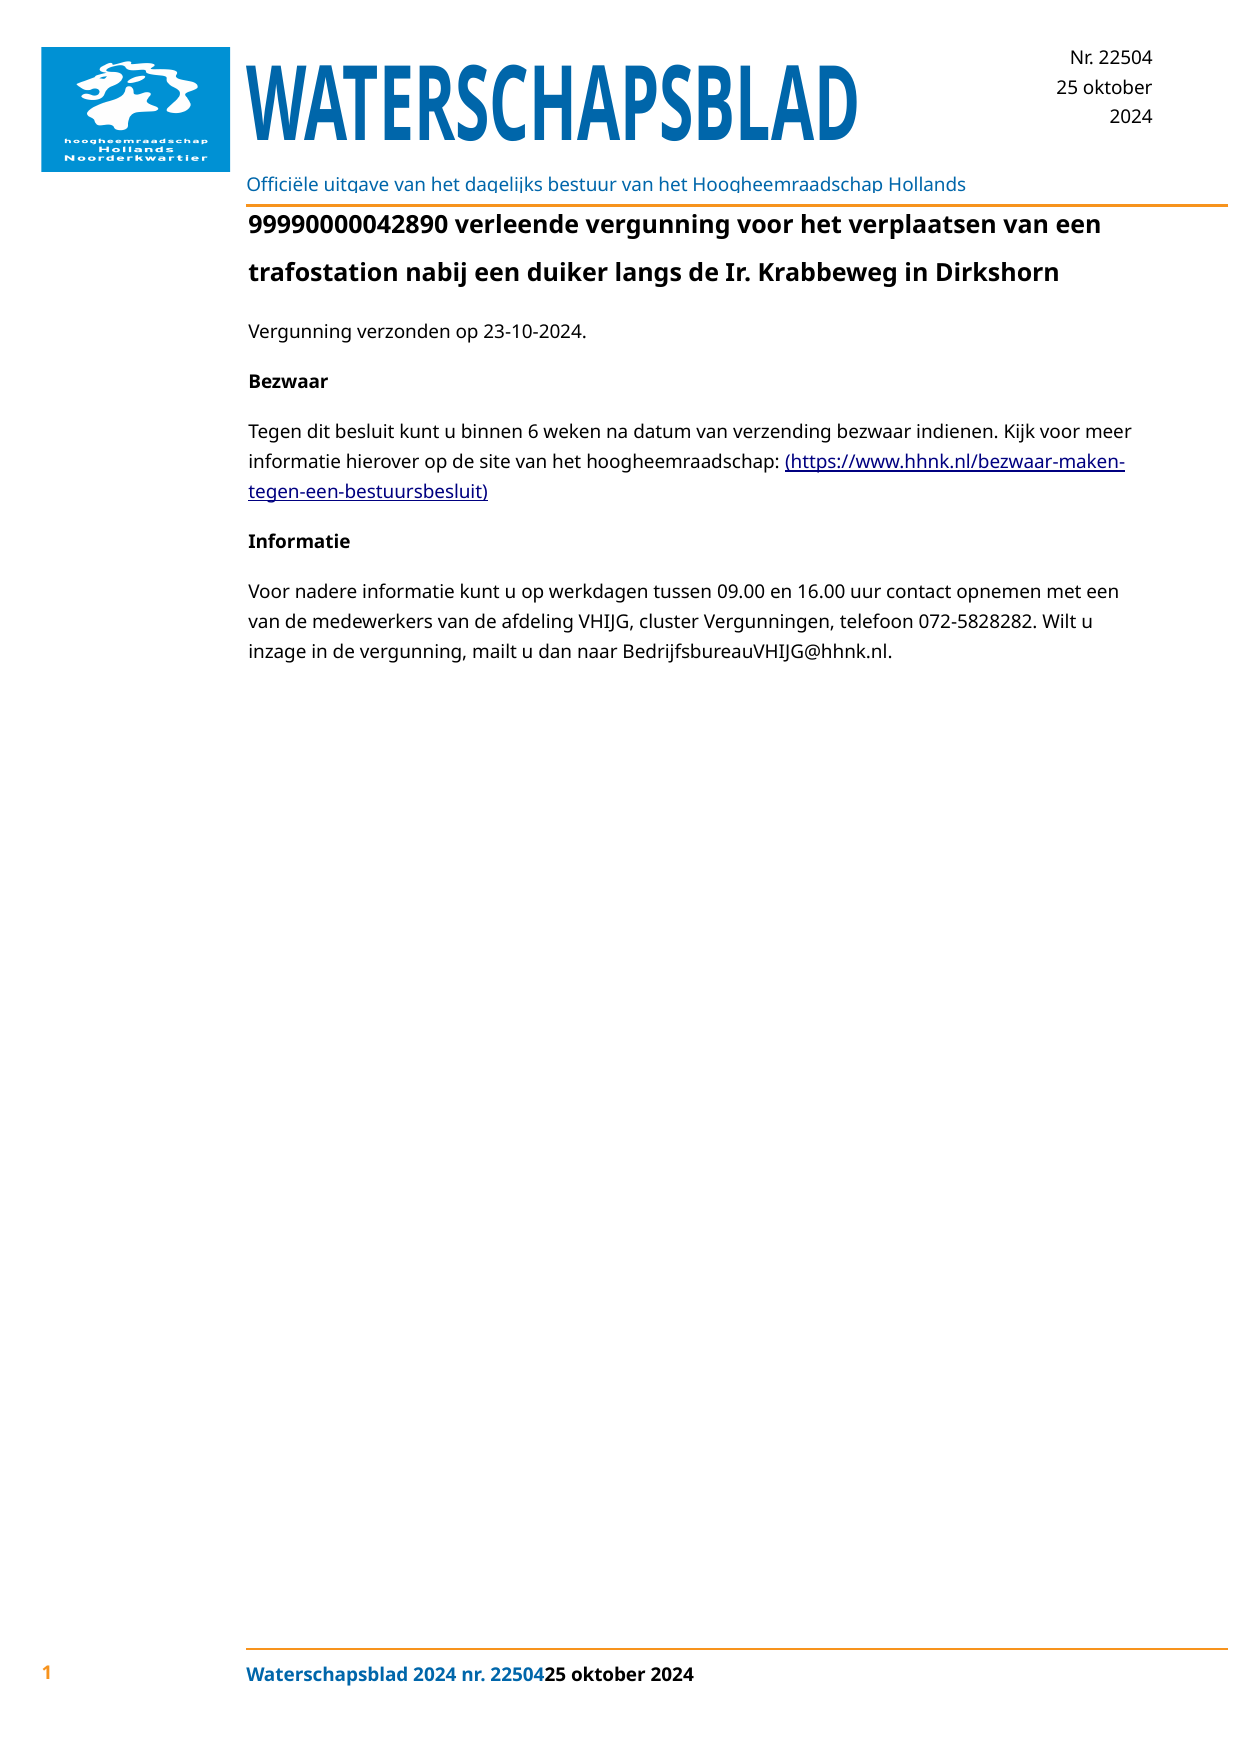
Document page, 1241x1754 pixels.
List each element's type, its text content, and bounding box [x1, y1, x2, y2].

text Informatie [248, 528, 1152, 554]
picture [118, 62, 197, 112]
picture [129, 76, 144, 82]
text Bezwaar [248, 368, 1152, 394]
picture [88, 87, 157, 130]
text Tegen dit besluit kunt u binnen 6 weken na datum van verzending bezwaar indienen. Kijk voor meer informatie hierover op de site van het hoogheemraadschap: (https://www.hhnk.nl/bezwaar-maken-tegen-een-bestuursbesluit) [248, 419, 1152, 504]
text Vergunning verzonden op 23-10-2024. [248, 318, 1152, 344]
text 99990000042890 verleende vergunning voor het verplaatsen van een trafostation nabij een duiker langs de Ir. Krabbeweg in Dirkshorn [248, 207, 1152, 288]
text Voor nadere informatie kunt u op werkdagen tussen 09.00 en 16.00 uur contact opnemen met een van de medewerkers van de afdeling VHIJG, cluster Vergunningen, telefoon 072-5828282. Wilt u inzage in de vergunning, mailt u dan naar BedrijfsbureauVHIJG@hhnk.nl. [248, 579, 1152, 664]
picture [78, 64, 122, 99]
